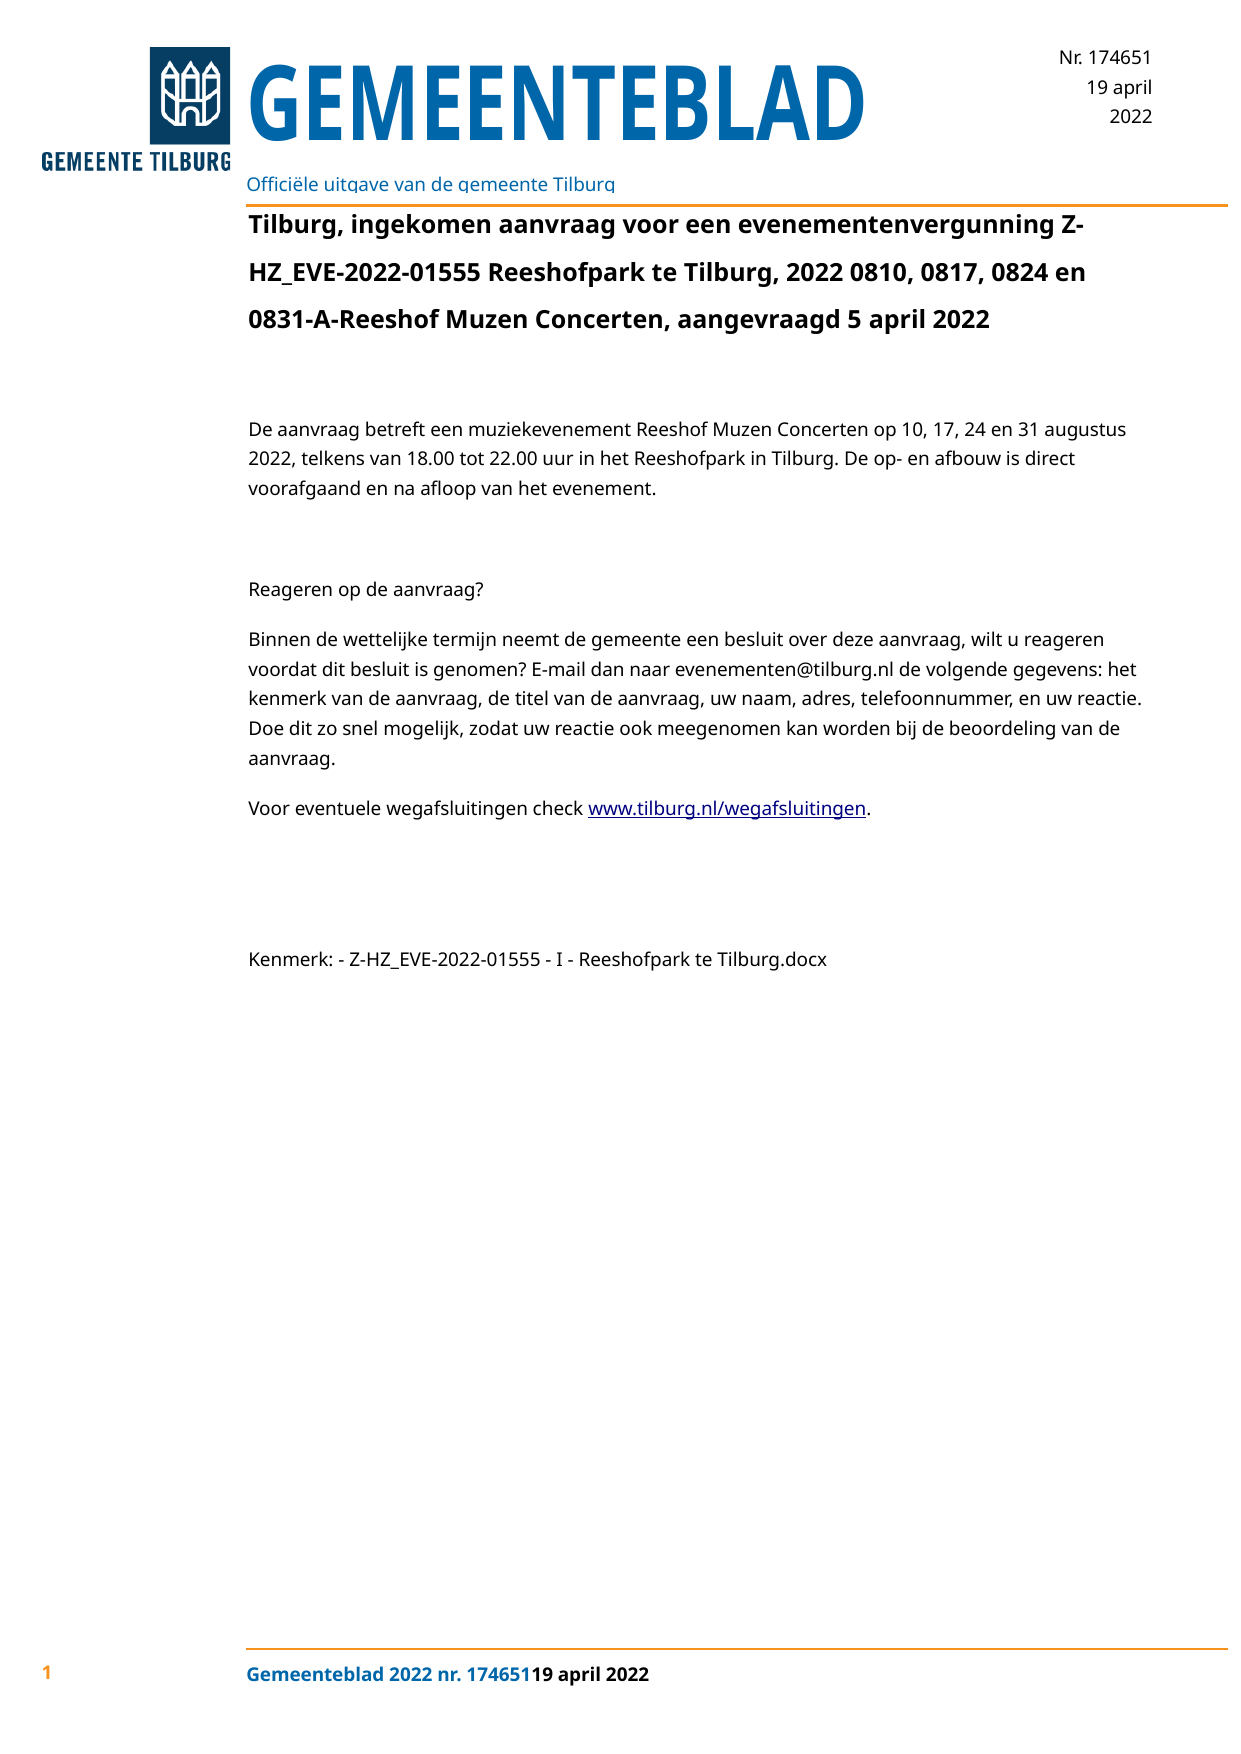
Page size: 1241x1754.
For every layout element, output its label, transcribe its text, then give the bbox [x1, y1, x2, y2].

text De aanvraag betreft een muziekevenement Reeshof Muzen Concerten op 10, 17, 24 en 31 augustus 2022, telkens van 18.00 tot 22.00 uur in het Reeshofpark in Tilburg. De op- en afbouw is direct voorafgaand en na afloop van het evenement. [248, 416, 1152, 501]
text Reageren op de aanvraag? [248, 576, 1152, 602]
text Voor eventuele wegafsluitingen check www.tilburg.nl/wegafsluitingen. [248, 795, 1152, 821]
picture [41, 47, 231, 172]
text Tilburg, ingekomen aanvraag voor een evenementenvergunning Z-HZ_EVE-2022-01555 Reeshofpark te Tilburg, 2022 0810, 0817, 0824 en 0831-A-Reeshof Muzen Concerten, aangevraagd 5 april 2022 [248, 207, 1152, 336]
text Binnen de wettelijke termijn neemt de gemeente een besluit over deze aanvraag, wilt u reageren voordat dit besluit is genomen? E-mail dan naar evenementen@tilburg.nl de volgende gegevens: het kenmerk van de aanvraag, de titel van de aanvraag, uw naam, adres, telefoonnummer, en uw reactie. Doe dit zo snel mogelijk, zodat uw reactie ook meegenomen kan worden bij de beoordeling van de aanvraag. [248, 626, 1152, 770]
text Kenmerk: - Z-HZ_EVE-2022-01555 - I - Reeshofpark te Tilburg.docx [248, 946, 1152, 972]
